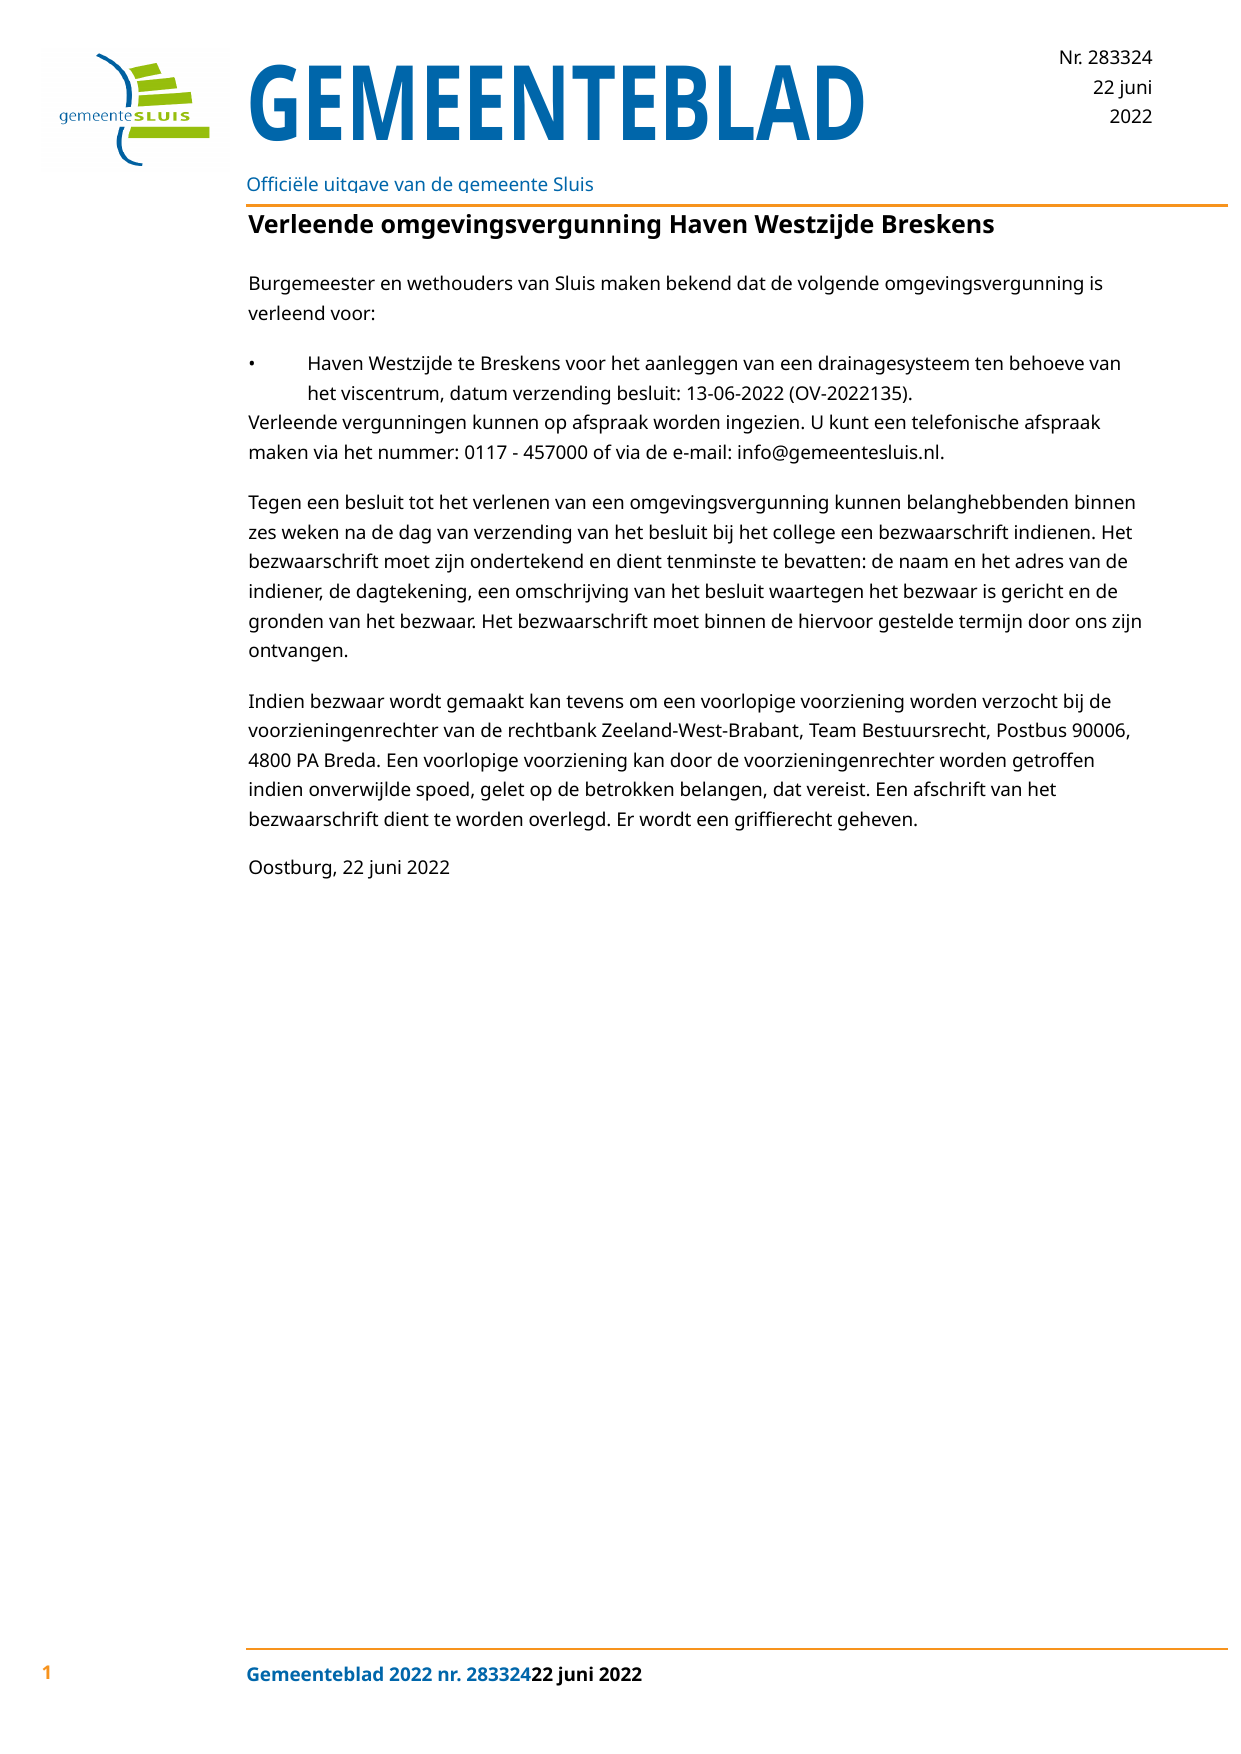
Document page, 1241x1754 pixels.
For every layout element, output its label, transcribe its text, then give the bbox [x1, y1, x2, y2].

list Haven Westzijde te Breskens voor het aanleggen van een drainagesysteem ten behoeve van het viscentrum, datum verzending besluit: 13-06-2022 (OV-2022135). [248, 350, 1152, 406]
text Indien bezwaar wordt gemaakt kan tevens om een voorlopige voorziening worden verzocht bij de voorzieningenrechter van de rechtbank Zeeland-West-Brabant, Team Bestuursrecht, Postbus 90006, 4800 PA Breda. Een voorlopige voorziening kan door de voorzieningenrechter worden getroffen indien onverwijlde spoed, gelet op de betrokken belangen, dat vereist. Een afschrift van het bezwaarschrift dient te worden overlegd. Er wordt een griffierecht geheven. [248, 688, 1152, 832]
text Verleende omgevingsvergunning Haven Westzijde Breskens [248, 207, 1152, 241]
text Burgemeester en wethouders van Sluis maken bekend dat de volgende omgevingsvergunning is verleend voor: [248, 270, 1152, 326]
text Verleende vergunningen kunnen op afspraak worden ingezien. U kunt een telefonische afspraak maken via het nummer: 0117 - 457000 of via de e-mail: info@gemeentesluis.nl. [248, 409, 1152, 465]
picture [41, 47, 231, 172]
text Tegen een besluit tot het verlenen van een omgevingsvergunning kunnen belanghebbenden binnen zes weken na de dag van verzending van het besluit bij het college een bezwaarschrift indienen. Het bezwaarschrift moet zijn ondertekend en dient tenminste te bevatten: de naam en het adres van de indiener, de dagtekening, een omschrijving van het besluit waartegen het bezwaar is gericht en de gronden van het bezwaar. Het bezwaarschrift moet binnen de hiervoor gestelde termijn door ons zijn ontvangen. [248, 489, 1152, 663]
text Oostburg, 22 juni 2022 [248, 854, 1152, 880]
